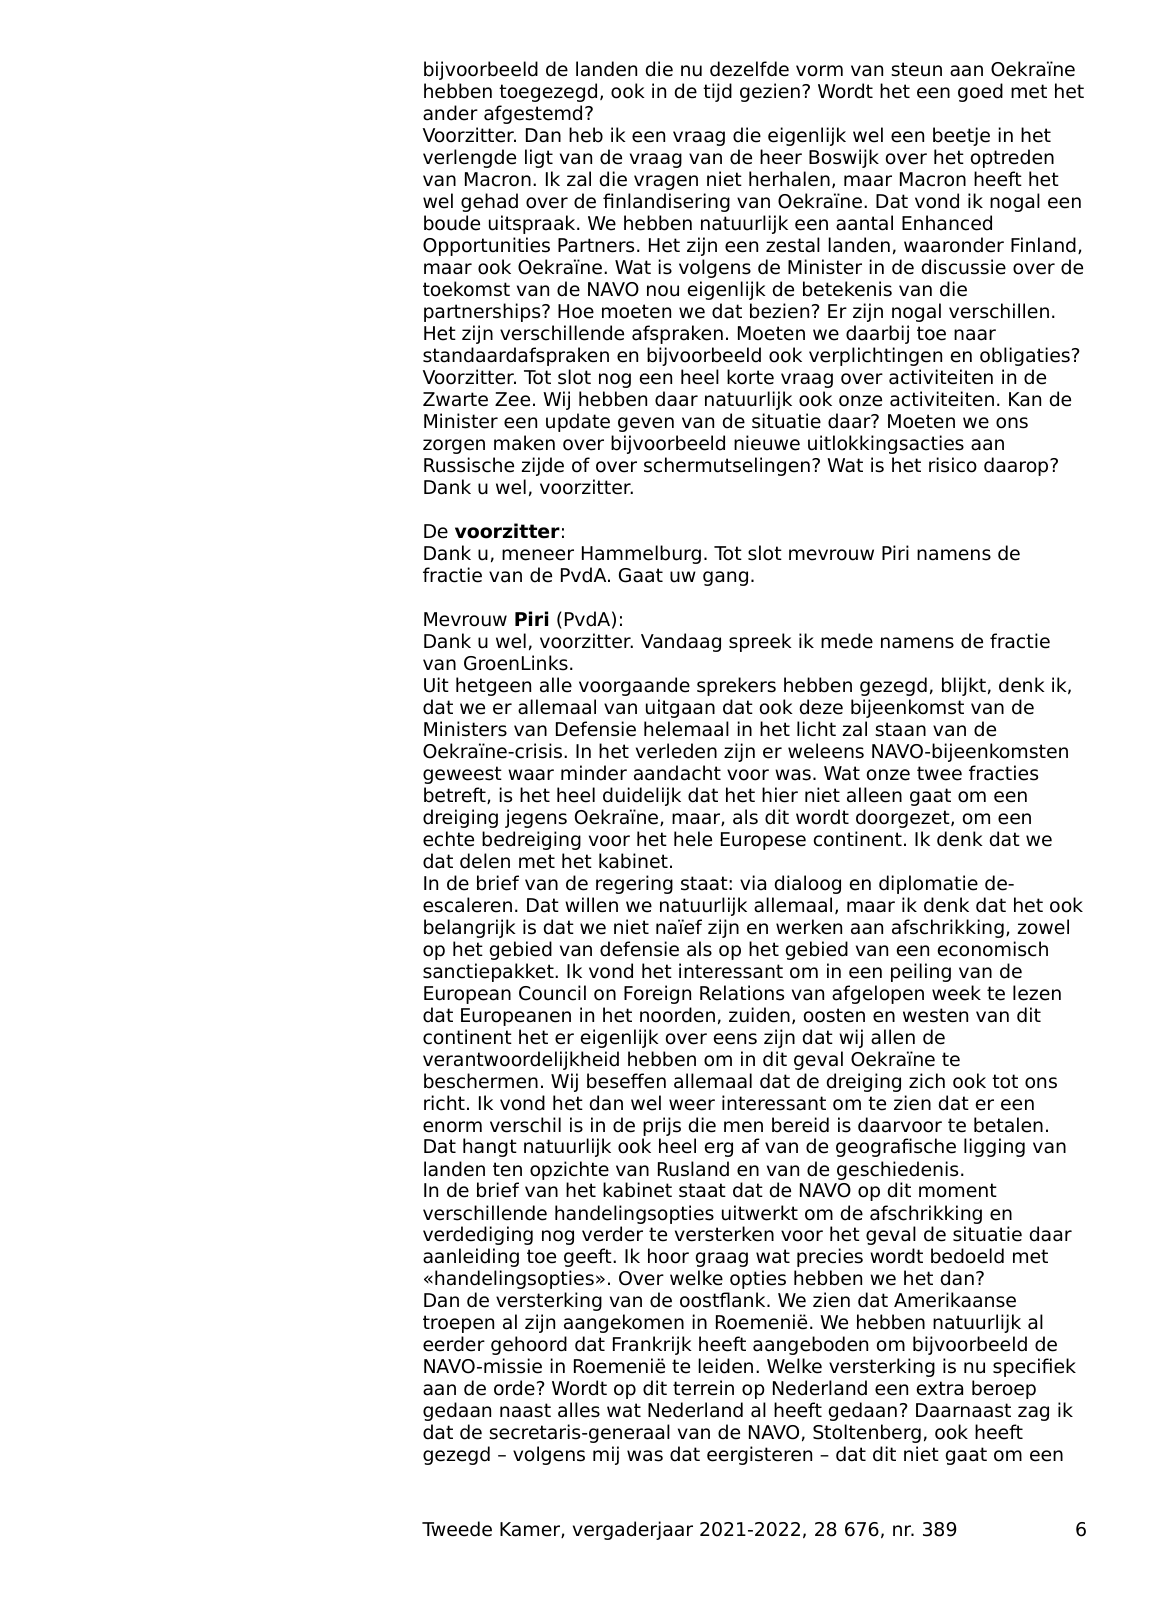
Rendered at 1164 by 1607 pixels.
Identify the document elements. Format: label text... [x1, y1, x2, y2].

text Dan de versterking van de oostflank. We zien dat Amerikaanse troepen al zijn aangekomen in Roemenië. We hebben natuurlijk al eerder gehoord dat Frankrijk heeft aangeboden om bijvoorbeeld de NAVO-missie in Roemenië te leiden. Welke versterking is nu specifiek aan de orde? Wordt op dit terrein op Nederland een extra beroep gedaan naast alles wat Nederland al heeft gedaan? Daarnaast zag ik dat de secretaris-generaal van de NAVO, Stoltenberg, ook heeft gezegd – volgens mij was dat eergisteren – dat dit niet gaat om een [422, 1290, 1087, 1466]
text Voorzitter. Dan heb ik een vraag die eigenlijk wel een beetje in het verlengde ligt van de vraag van de heer Boswijk over het optreden van Macron. Ik zal die vragen niet herhalen, maar Macron heeft het wel gehad over de finlandisering van Oekraïne. Dat vond ik nogal een boude uitspraak. We hebben natuurlijk een aantal Enhanced Opportunities Partners. Het zijn een zestal landen, waaronder Finland, maar ook Oekraïne. Wat is volgens de Minister in de discussie over de toekomst van de NAVO nou eigenlijk de betekenis van die partnerships? Hoe moeten we dat bezien? Er zijn nogal verschillen. Het zijn verschillende afspraken. Moeten we daarbij toe naar standaardafspraken en bijvoorbeeld ook verplichtingen en obligaties? [422, 125, 1087, 367]
text Mevrouw Piri (PvdA): [422, 609, 1087, 631]
text In de brief van het kabinet staat dat de NAVO op dit moment verschillende handelingsopties uitwerkt om de afschrikking en verdediging nog verder te versterken voor het geval de situatie daar aanleiding toe geeft. Ik hoor graag wat precies wordt bedoeld met «handelingsopties». Over welke opties hebben we het dan? [422, 1180, 1087, 1290]
text Dank u, meneer Hammelburg. Tot slot mevrouw Piri namens de fractie van de PvdA. Gaat uw gang. [422, 543, 1087, 587]
text Voorzitter. Tot slot nog een heel korte vraag over activiteiten in de Zwarte Zee. Wij hebben daar natuurlijk ook onze activiteiten. Kan de Minister een update geven van de situatie daar? Moeten we ons zorgen maken over bijvoorbeeld nieuwe uitlokkingsacties aan Russische zijde of over schermutselingen? Wat is het risico daarop? [422, 367, 1087, 477]
text Dank u wel, voorzitter. Vandaag spreek ik mede namens de fractie van GroenLinks. [422, 631, 1087, 675]
text Uit hetgeen alle voorgaande sprekers hebben gezegd, blijkt, denk ik, dat we er allemaal van uitgaan dat ook deze bijeenkomst van de Ministers van Defensie helemaal in het licht zal staan van de Oekraïne-crisis. In het verleden zijn er weleens NAVO-bijeenkomsten geweest waar minder aandacht voor was. Wat onze twee fracties betreft, is het heel duidelijk dat het hier niet alleen gaat om een dreiging jegens Oekraïne, maar, als dit wordt doorgezet, om een echte bedreiging voor het hele Europese continent. Ik denk dat we dat delen met het kabinet. [422, 675, 1087, 873]
text De voorzitter: [422, 521, 1087, 543]
text bijvoorbeeld de landen die nu dezelfde vorm van steun aan Oekraïne hebben toegezegd, ook in de tijd gezien? Wordt het een goed met het ander afgestemd? [422, 59, 1087, 125]
text In de brief van de regering staat: via dialoog en diplomatie de-escaleren. Dat willen we natuurlijk allemaal, maar ik denk dat het ook belangrijk is dat we niet naïef zijn en werken aan afschrikking, zowel op het gebied van defensie als op het gebied van een economisch sanctiepakket. Ik vond het interessant om in een peiling van de European Council on Foreign Relations van afgelopen week te lezen dat Europeanen in het noorden, zuiden, oosten en westen van dit continent het er eigenlijk over eens zijn dat wij allen de verantwoordelijkheid hebben om in dit geval Oekraïne te beschermen. Wij beseffen allemaal dat de dreiging zich ook tot ons richt. Ik vond het dan wel weer interessant om te zien dat er een enorm verschil is in de prijs die men bereid is daarvoor te betalen. Dat hangt natuurlijk ook heel erg af van de geografische ligging van landen ten opzichte van Rusland en van de geschiedenis. [422, 873, 1087, 1180]
text Dank u wel, voorzitter. [422, 477, 1087, 499]
